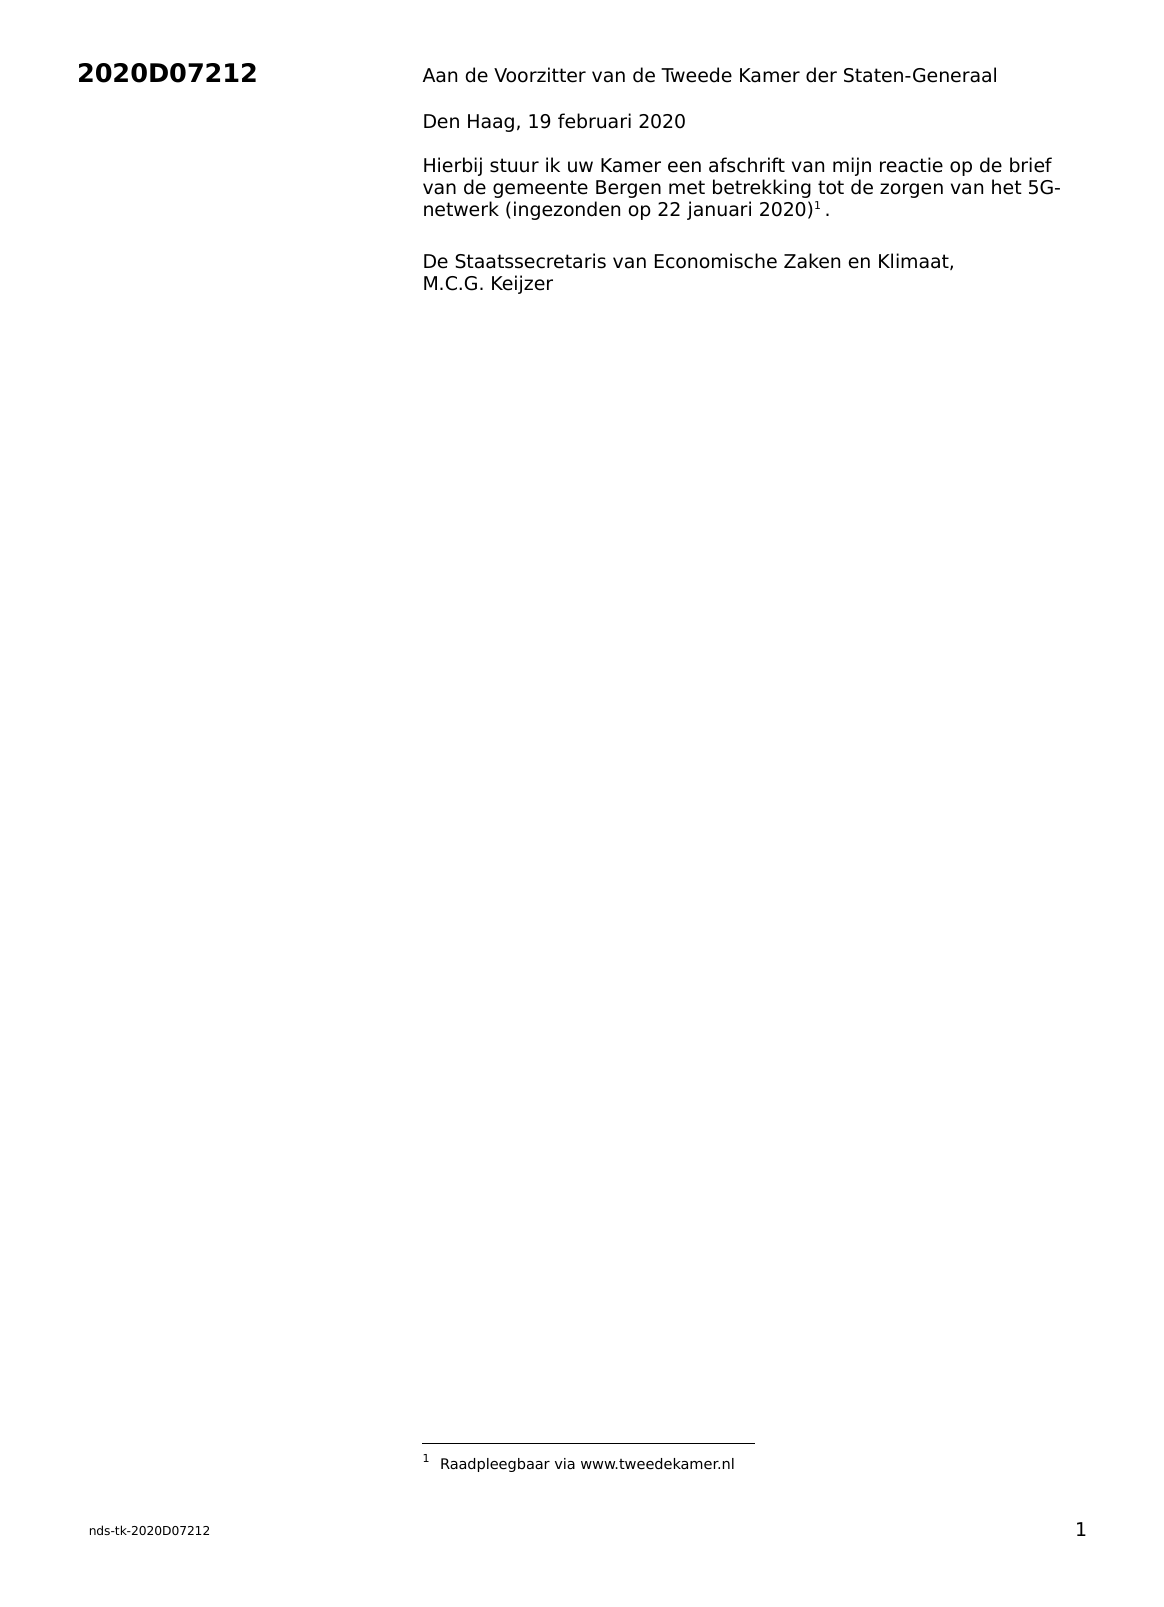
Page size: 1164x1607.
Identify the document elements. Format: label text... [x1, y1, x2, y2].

text De Staatssecretaris van Economische Zaken en Klimaat, M.C.G. Keijzer [422, 251, 1087, 295]
text Raadpleegbaar via www.tweedekamer.nl [422, 1452, 1087, 1474]
text Den Haag, 19 februari 2020 [422, 111, 1087, 133]
text Hierbij stuur ik uw Kamer een afschrift van mijn reactie op de brief van de gemeente Bergen met betrekking tot de zorgen van het 5G-netwerk (ingezonden op 22 januari 2020). [422, 155, 1087, 221]
text nds-tk-2020D07212 [88, 1524, 323, 1538]
text 2020D07212 Aan de Voorzitter van de Tweede Kamer der Staten-Generaal [77, 59, 1087, 89]
